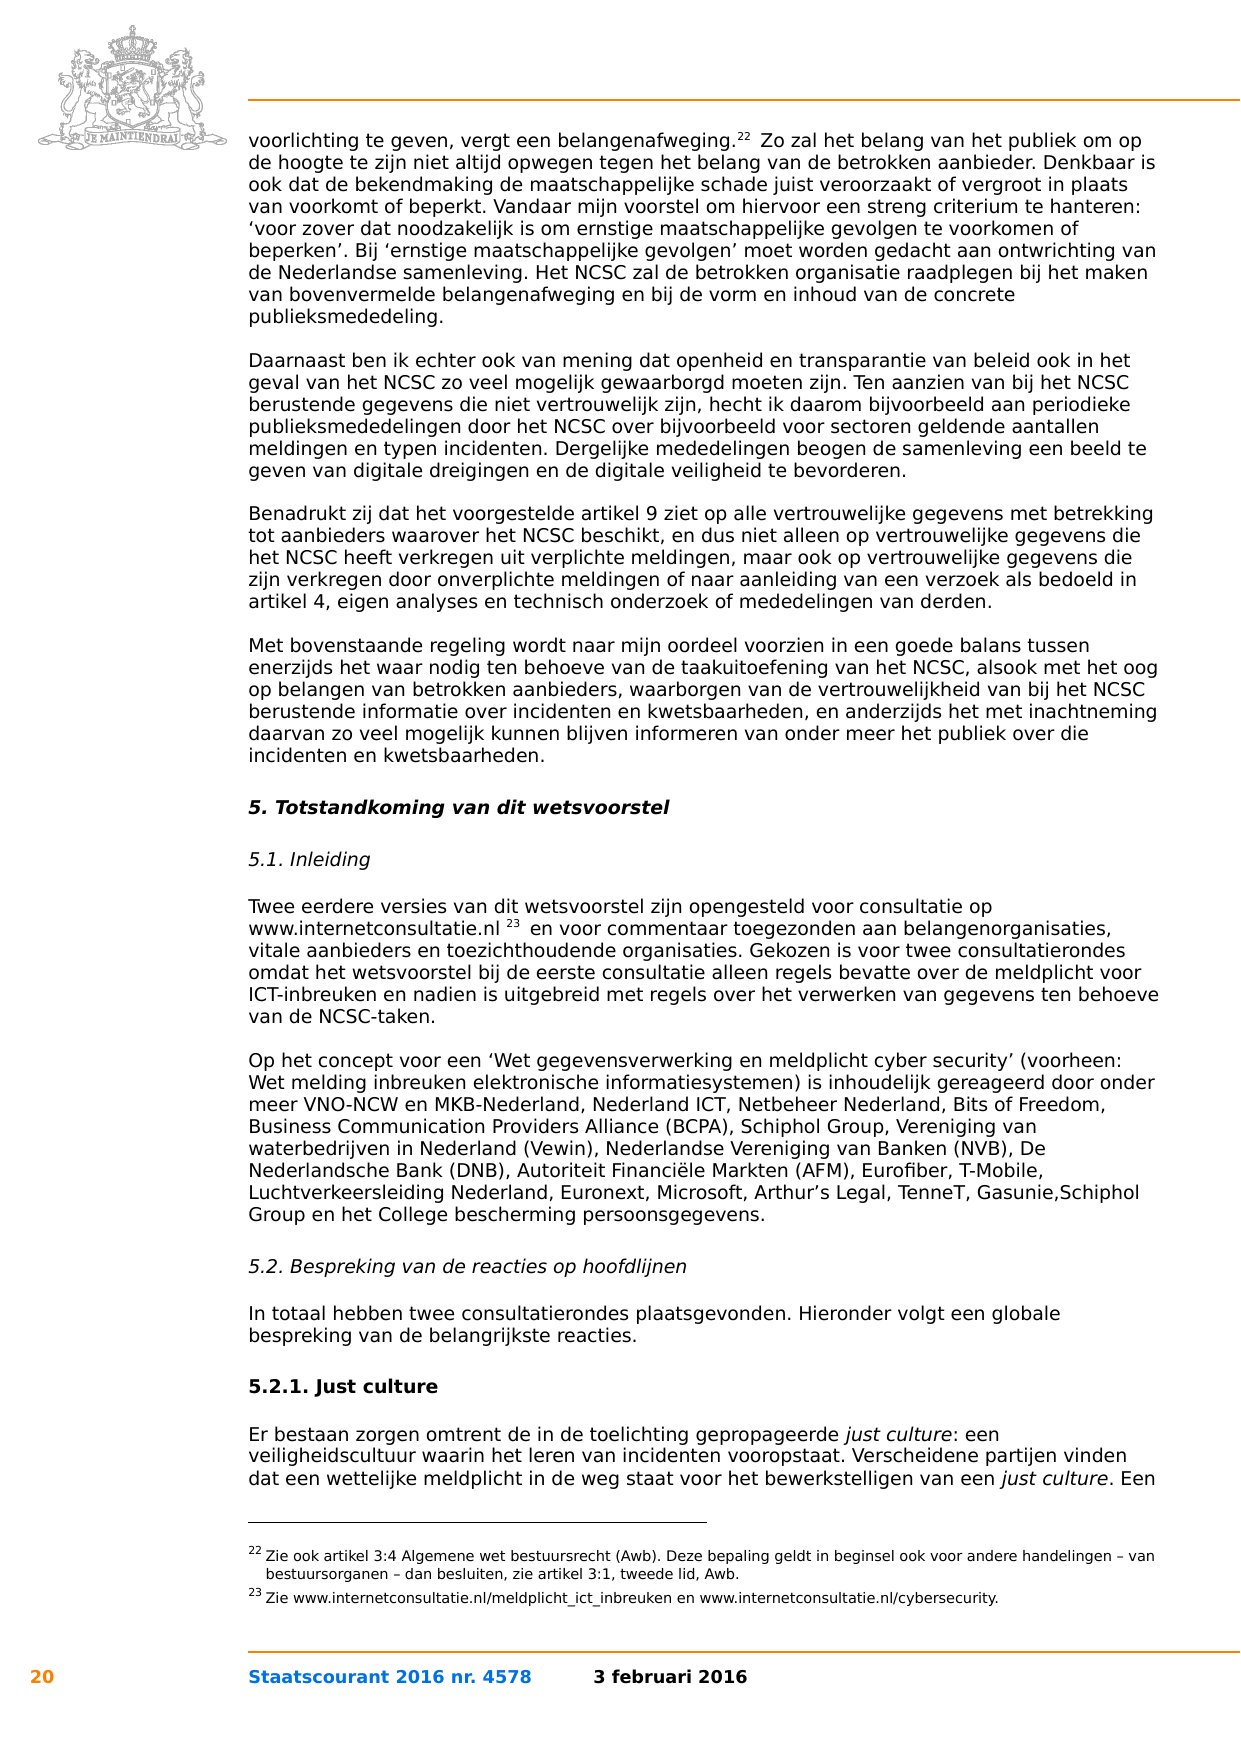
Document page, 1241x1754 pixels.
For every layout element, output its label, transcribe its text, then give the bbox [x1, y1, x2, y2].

text Op het concept voor een ‘Wet gegevensverwerking en meldplicht cyber security’ (voorheen: Wet melding inbreuken elektronische informatiesystemen) is inhoudelijk gereageerd door onder meer VNO-NCW en MKB-Nederland, Nederland ICT, Netbeheer Nederland, Bits of Freedom, Business Communication Providers Alliance (BCPA), Schiphol Group, Vereniging van waterbedrijven in Nederland (Vewin), Nederlandse Vereniging van Banken (NVB), De Nederlandsche Bank (DNB), Autoriteit Financiële Markten (AFM), Eurofiber, T-Mobile, Luchtverkeersleiding Nederland, Euronext, Microsoft, Arthur’s Legal, TenneT, Gasunie,Schiphol Group en het College bescherming persoonsgegevens. [248, 1050, 1163, 1226]
text Benadrukt zij dat het voorgestelde artikel 9 ziet op alle vertrouwelijke gegevens met betrekking tot aanbieders waarover het NCSC beschikt, en dus niet alleen op vertrouwelijke gegevens die het NCSC heeft verkregen uit verplichte meldingen, maar ook op vertrouwelijke gegevens die zijn verkregen door onverplichte meldingen of naar aanleiding van een verzoek als bedoeld in artikel 4, eigen analyses en technisch onderzoek of mededelingen van derden. [248, 503, 1163, 613]
text Zie www.internetconsultatie.nl/meldplicht_ict_inbreuken en www.internetconsultatie.nl/cybersecurity. [248, 1586, 1163, 1608]
text voorlichting te geven, vergt een belangenafweging. Zo zal het belang van het publiek om op de hoogte te zijn niet altijd opwegen tegen het belang van de betrokken aanbieder. Denkbaar is ook dat de bekendmaking de maatschappelijke schade juist veroorzaakt of vergroot in plaats van voorkomt of beperkt. Vandaar mijn voorstel om hiervoor een streng criterium te hanteren: ‘voor zover dat noodzakelijk is om ernstige maatschappelijke gevolgen te voorkomen of beperken’. Bij ‘ernstige maatschappelijke gevolgen’ moet worden gedacht aan ontwrichting van de Nederlandse samenleving. Het NCSC zal de betrokken organisatie raadplegen bij het maken van bovenvermelde belangenafweging en bij de vorm en inhoud van de concrete publieksmededeling. [248, 130, 1163, 328]
subtitle 5.2.1. Just culture [248, 1376, 1163, 1398]
picture [38, 25, 227, 150]
text Met bovenstaande regeling wordt naar mijn oordeel voorzien in een goede balans tussen enerzijds het waar nodig ten behoeve van de taakuitoefening van het NCSC, alsook met het oog op belangen van betrokken aanbieders, waarborgen van de vertrouwelijkheid van bij het NCSC berustende informatie over incidenten en kwetsbaarheden, en anderzijds het met inachtneming daarvan zo veel mogelijk kunnen blijven informeren van onder meer het publiek over die incidenten en kwetsbaarheden. [248, 635, 1163, 767]
text Zie ook artikel 3:4 Algemene wet bestuursrecht (Awb). Deze bepaling geldt in beginsel ook voor andere handelingen – van bestuursorganen – dan besluiten, zie artikel 3:1, tweede lid, Awb. [248, 1544, 1163, 1583]
subtitle 5. Totstandkoming van dit wetsvoorstel [248, 797, 1163, 819]
text Daarnaast ben ik echter ook van mening dat openheid en transparantie van beleid ook in het geval van het NCSC zo veel mogelijk gewaarborgd moeten zijn. Ten aanzien van bij het NCSC berustende gegevens die niet vertrouwelijk zijn, hecht ik daarom bijvoorbeeld aan periodieke publieksmededelingen door het NCSC over bijvoorbeeld voor sectoren geldende aantallen meldingen en typen incidenten. Dergelijke mededelingen beogen de samenleving een beeld te geven van digitale dreigingen en de digitale veiligheid te bevorderen. [248, 349, 1163, 481]
text In totaal hebben twee consultatierondes plaatsgevonden. Hieronder volgt een globale bespreking van de belangrijkste reacties. [248, 1302, 1163, 1346]
subtitle 5.2. Bespreking van de reacties op hoofdlijnen [248, 1256, 1163, 1277]
subtitle 5.1. Inleiding [248, 849, 1163, 871]
text Twee eerdere versies van dit wetsvoorstel zijn opengesteld voor consultatie op www.internetconsultatie.nl en voor commentaar toegezonden aan belangenorganisaties, vitale aanbieders en toezichthoudende organisaties. Gekozen is voor twee consultatierondes omdat het wetsvoorstel bij de eerste consultatie alleen regels bevatte over de meldplicht voor ICT-inbreuken en nadien is uitgebreid met regels over het verwerken van gegevens ten behoeve van de NCSC-taken. [248, 896, 1163, 1028]
text Er bestaan zorgen omtrent de in de toelichting gepropageerde just culture: een veiligheidscultuur waarin het leren van incidenten vooropstaat. Verscheidene partijen vinden dat een wettelijke meldplicht in de weg staat voor het bewerkstelligen van een just culture. Een [248, 1423, 1163, 1489]
